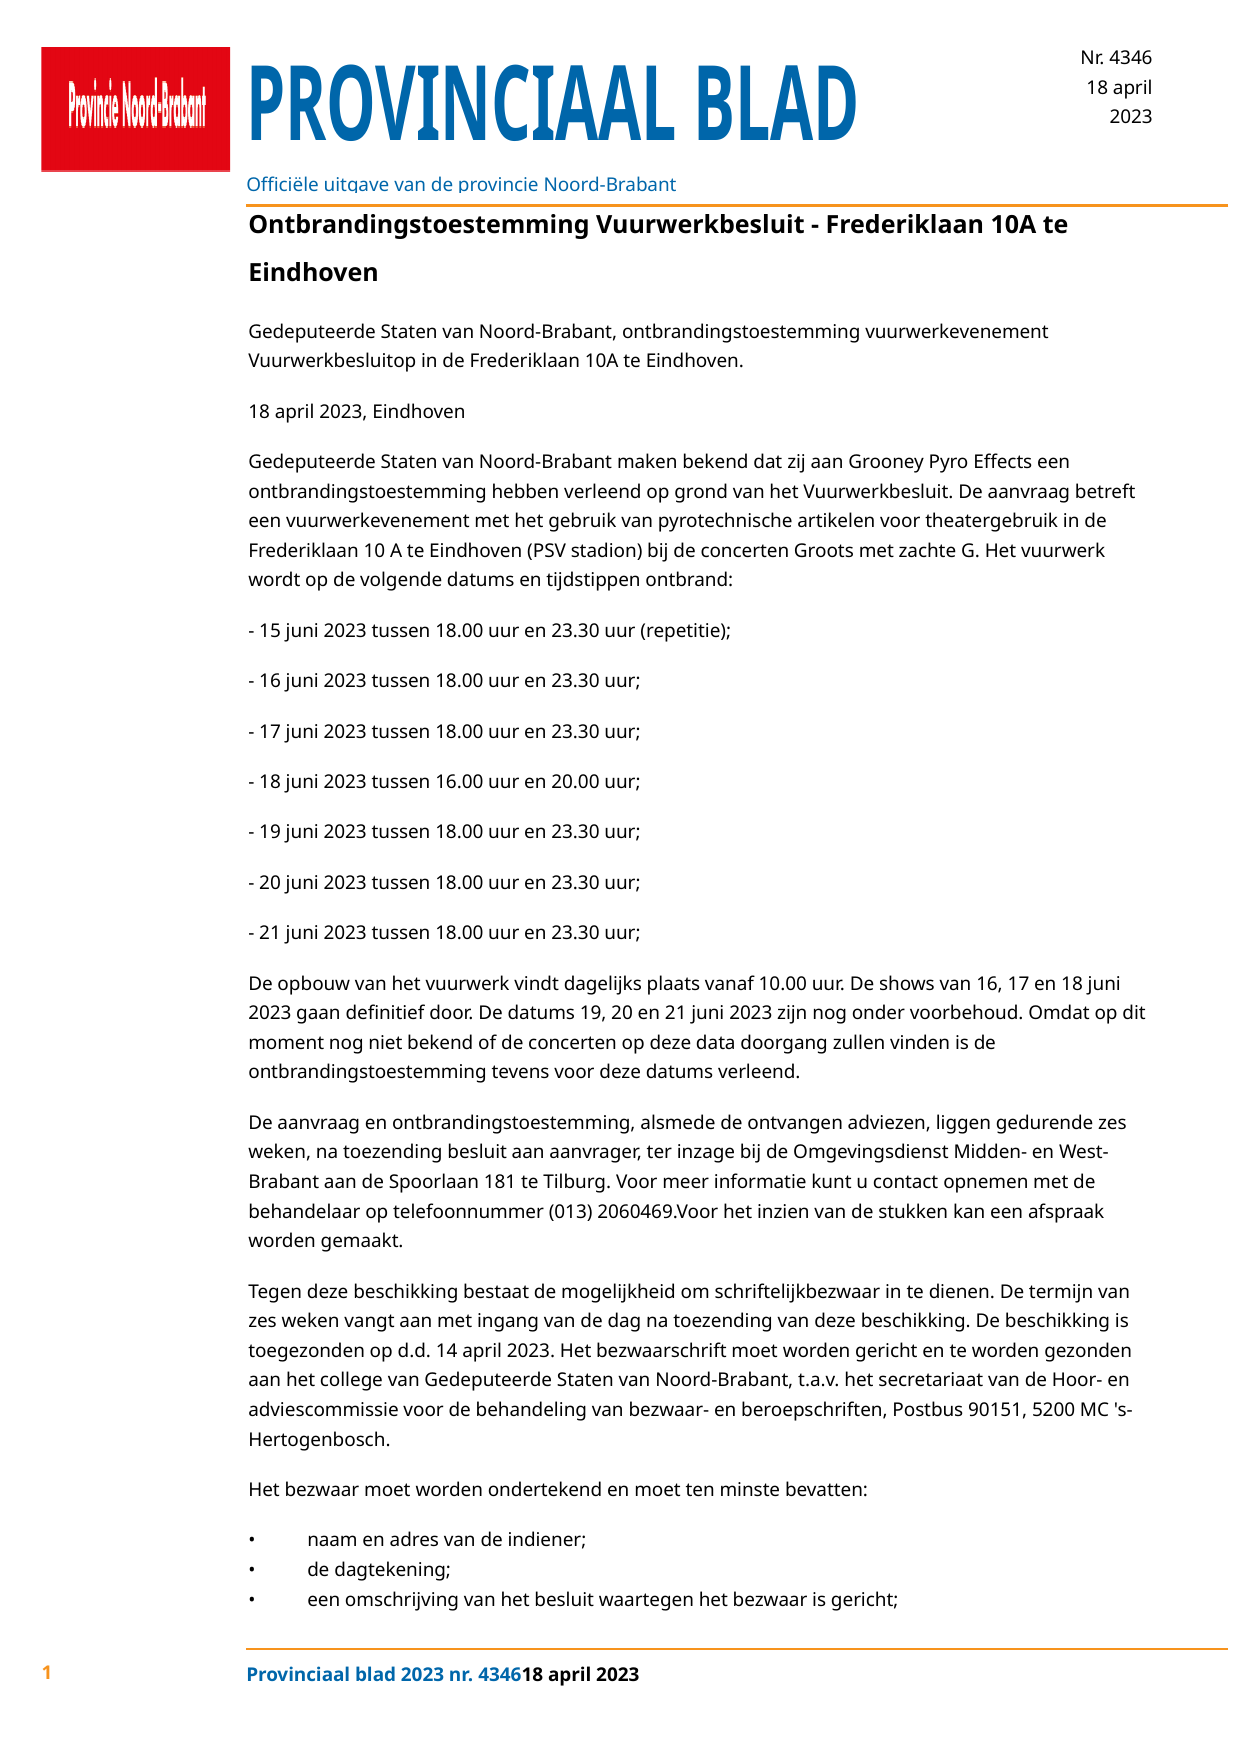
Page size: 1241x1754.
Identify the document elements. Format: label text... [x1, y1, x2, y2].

text De opbouw van het vuurwerk vindt dagelijks plaats vanaf 10.00 uur. De shows van 16, 17 en 18 juni 2023 gaan definitief door. De datums 19, 20 en 21 juni 2023 zijn nog onder voorbehoud. Omdat op dit moment nog niet bekend of de concerten op deze data doorgang zullen vinden is de ontbrandingstoestemming tevens voor deze datums verleend. [248, 970, 1152, 1084]
text Ontbrandingstoestemming Vuurwerkbesluit - Frederiklaan 10A te Eindhoven [248, 207, 1152, 288]
text 18 april 2023, Eindhoven [248, 398, 1152, 424]
text - 19 juni 2023 tussen 18.00 uur en 23.30 uur; [248, 819, 1152, 844]
text - 20 juni 2023 tussen 18.00 uur en 23.30 uur; [248, 869, 1152, 895]
text - 18 juni 2023 tussen 16.00 uur en 20.00 uur; [248, 768, 1152, 794]
text Gedeputeerde Staten van Noord-Brabant, ontbrandingstoestemming vuurwerkevenement Vuurwerkbesluitop in de Frederiklaan 10A te Eindhoven. [248, 318, 1152, 373]
text Het bezwaar moet worden ondertekend en moet ten minste bevatten: [248, 1476, 1152, 1502]
text Tegen deze beschikking bestaat de mogelijkheid om schriftelijkbezwaar in te dienen. De termijn van zes weken vangt aan met ingang van de dag na toezending van deze beschikking. De beschikking is toegezonden op d.d. 14 april 2023. Het bezwaarschrift moet worden gericht en te worden gezonden aan het college van Gedeputeerde Staten van Noord-Brabant, t.a.v. het secretariaat van de Hoor- en adviescommissie voor de behandeling van bezwaar- en beroepschriften, Postbus 90151, 5200 MC 's-Hertogenbosch. [248, 1278, 1152, 1452]
list een omschrijving van het besluit waartegen het bezwaar is gericht; [248, 1586, 1152, 1612]
list naam en adres van de indiener; [248, 1527, 1152, 1552]
text - 16 juni 2023 tussen 18.00 uur en 23.30 uur; [248, 667, 1152, 693]
text De aanvraag en ontbrandingstoestemming, alsmede de ontvangen adviezen, liggen gedurende zes weken, na toezending besluit aan aanvrager, ter inzage bij de Omgevingsdienst Midden- en West-Brabant aan de Spoorlaan 181 te Tilburg. Voor meer informatie kunt u contact opnemen met de behandelaar op telefoonnummer (013) 2060469.Voor het inzien van de stukken kan een afspraak worden gemaakt. [248, 1109, 1152, 1253]
text - 17 juni 2023 tussen 18.00 uur en 23.30 uur; [248, 718, 1152, 744]
text - 15 juni 2023 tussen 18.00 uur en 23.30 uur (repetitie); [248, 617, 1152, 643]
text Gedeputeerde Staten van Noord-Brabant maken bekend dat zij aan Grooney Pyro Effects een ontbrandingstoestemming hebben verleend op grond van het Vuurwerkbesluit. De aanvraag betreft een vuurwerkevenement met het gebruik van pyrotechnische artikelen voor theatergebruik in de Frederiklaan 10 A te Eindhoven (PSV stadion) bij de concerten Groots met zachte G. Het vuurwerk wordt op de volgende datums en tijdstippen ontbrand: [248, 448, 1152, 592]
list de dagtekening; [248, 1556, 1152, 1582]
picture [41, 47, 231, 172]
text - 21 juni 2023 tussen 18.00 uur en 23.30 uur; [248, 919, 1152, 945]
